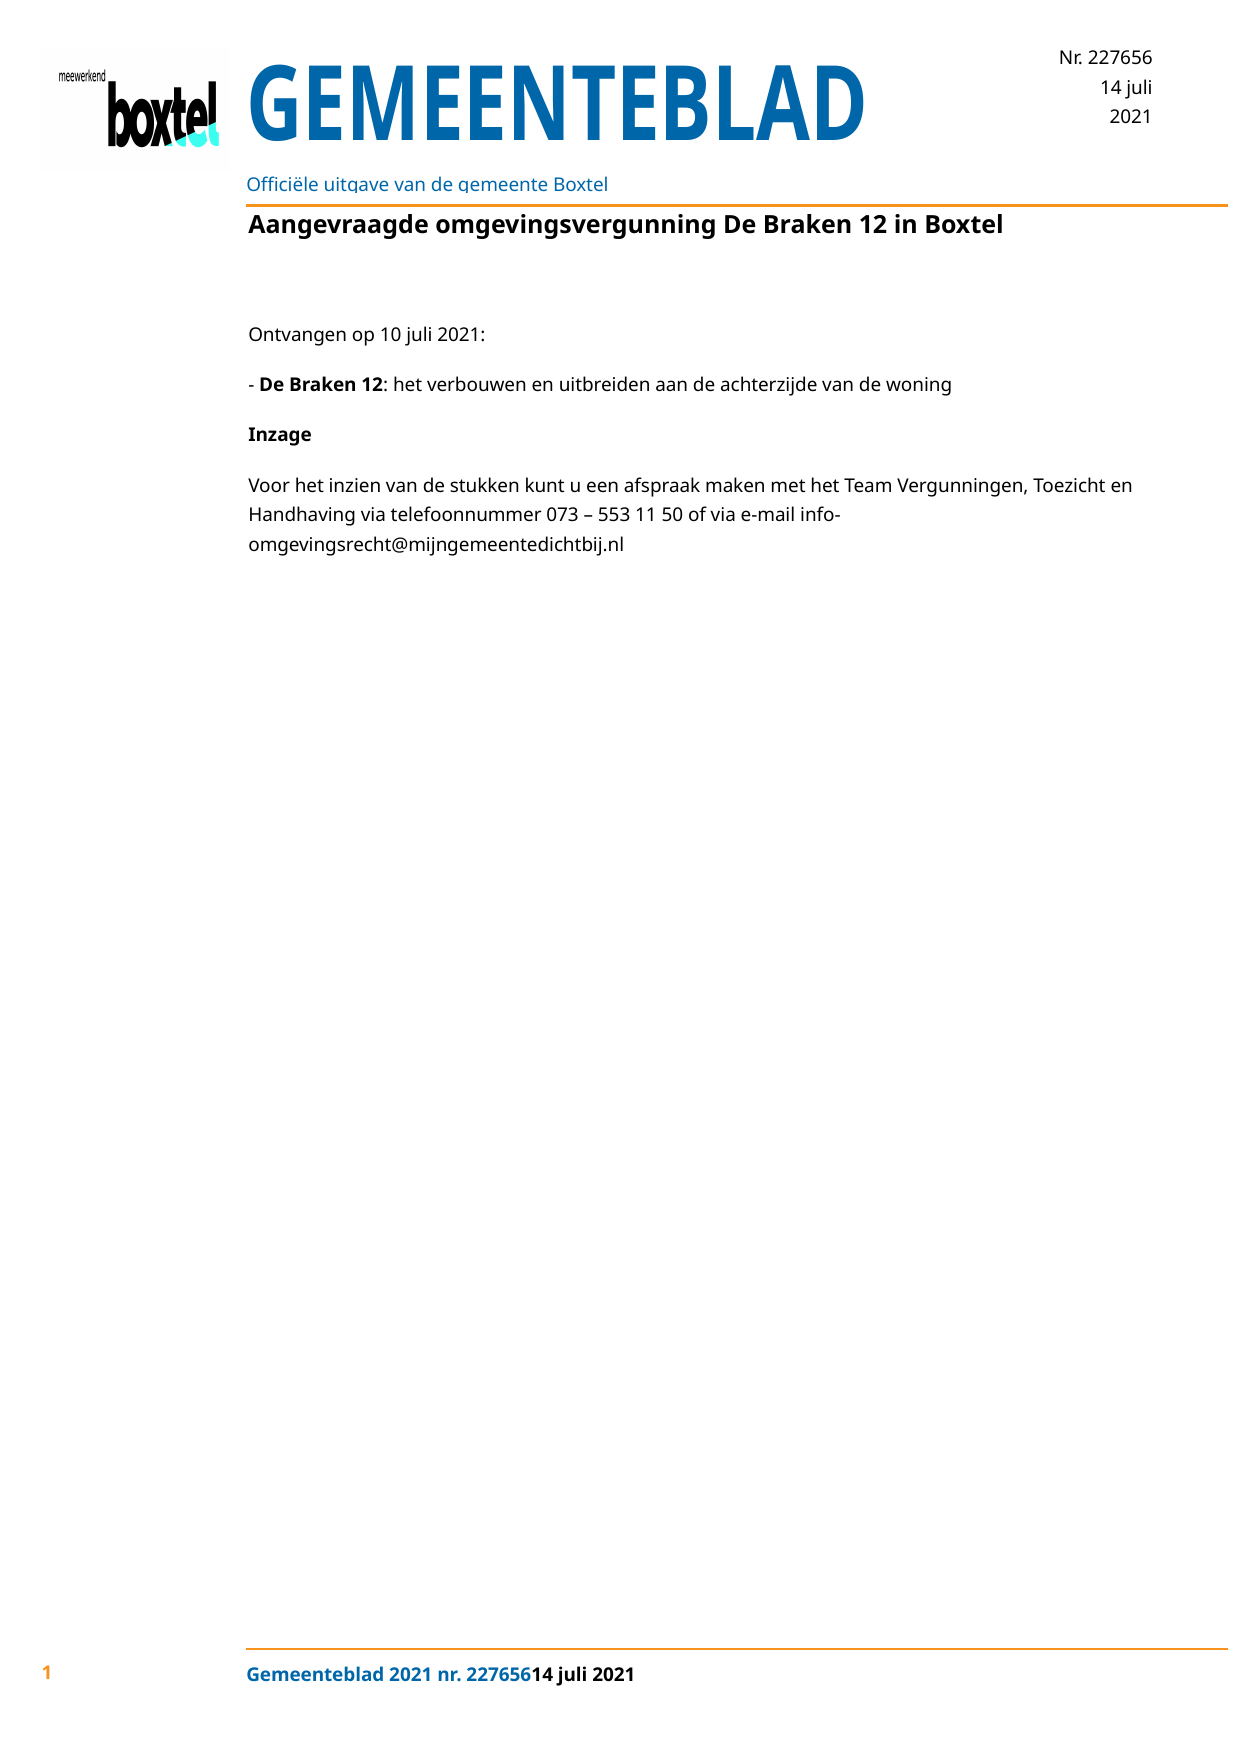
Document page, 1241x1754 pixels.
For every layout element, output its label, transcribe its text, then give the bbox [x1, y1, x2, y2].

text - De Braken 12: het verbouwen en uitbreiden aan de achterzijde van de woning [248, 371, 1152, 397]
text Inzage [248, 422, 1152, 447]
text Voor het inzien van de stukken kunt u een afspraak maken met het Team Vergunningen, Toezicht en Handhaving via telefoonnummer 073 – 553 11 50 of via e-mail info-omgevingsrecht@mijngemeentedichtbij.nl [248, 472, 1152, 557]
picture [41, 47, 231, 172]
text Ontvangen op 10 juli 2021: [248, 321, 1152, 346]
text Aangevraagde omgevingsvergunning De Braken 12 in Boxtel [248, 207, 1152, 241]
